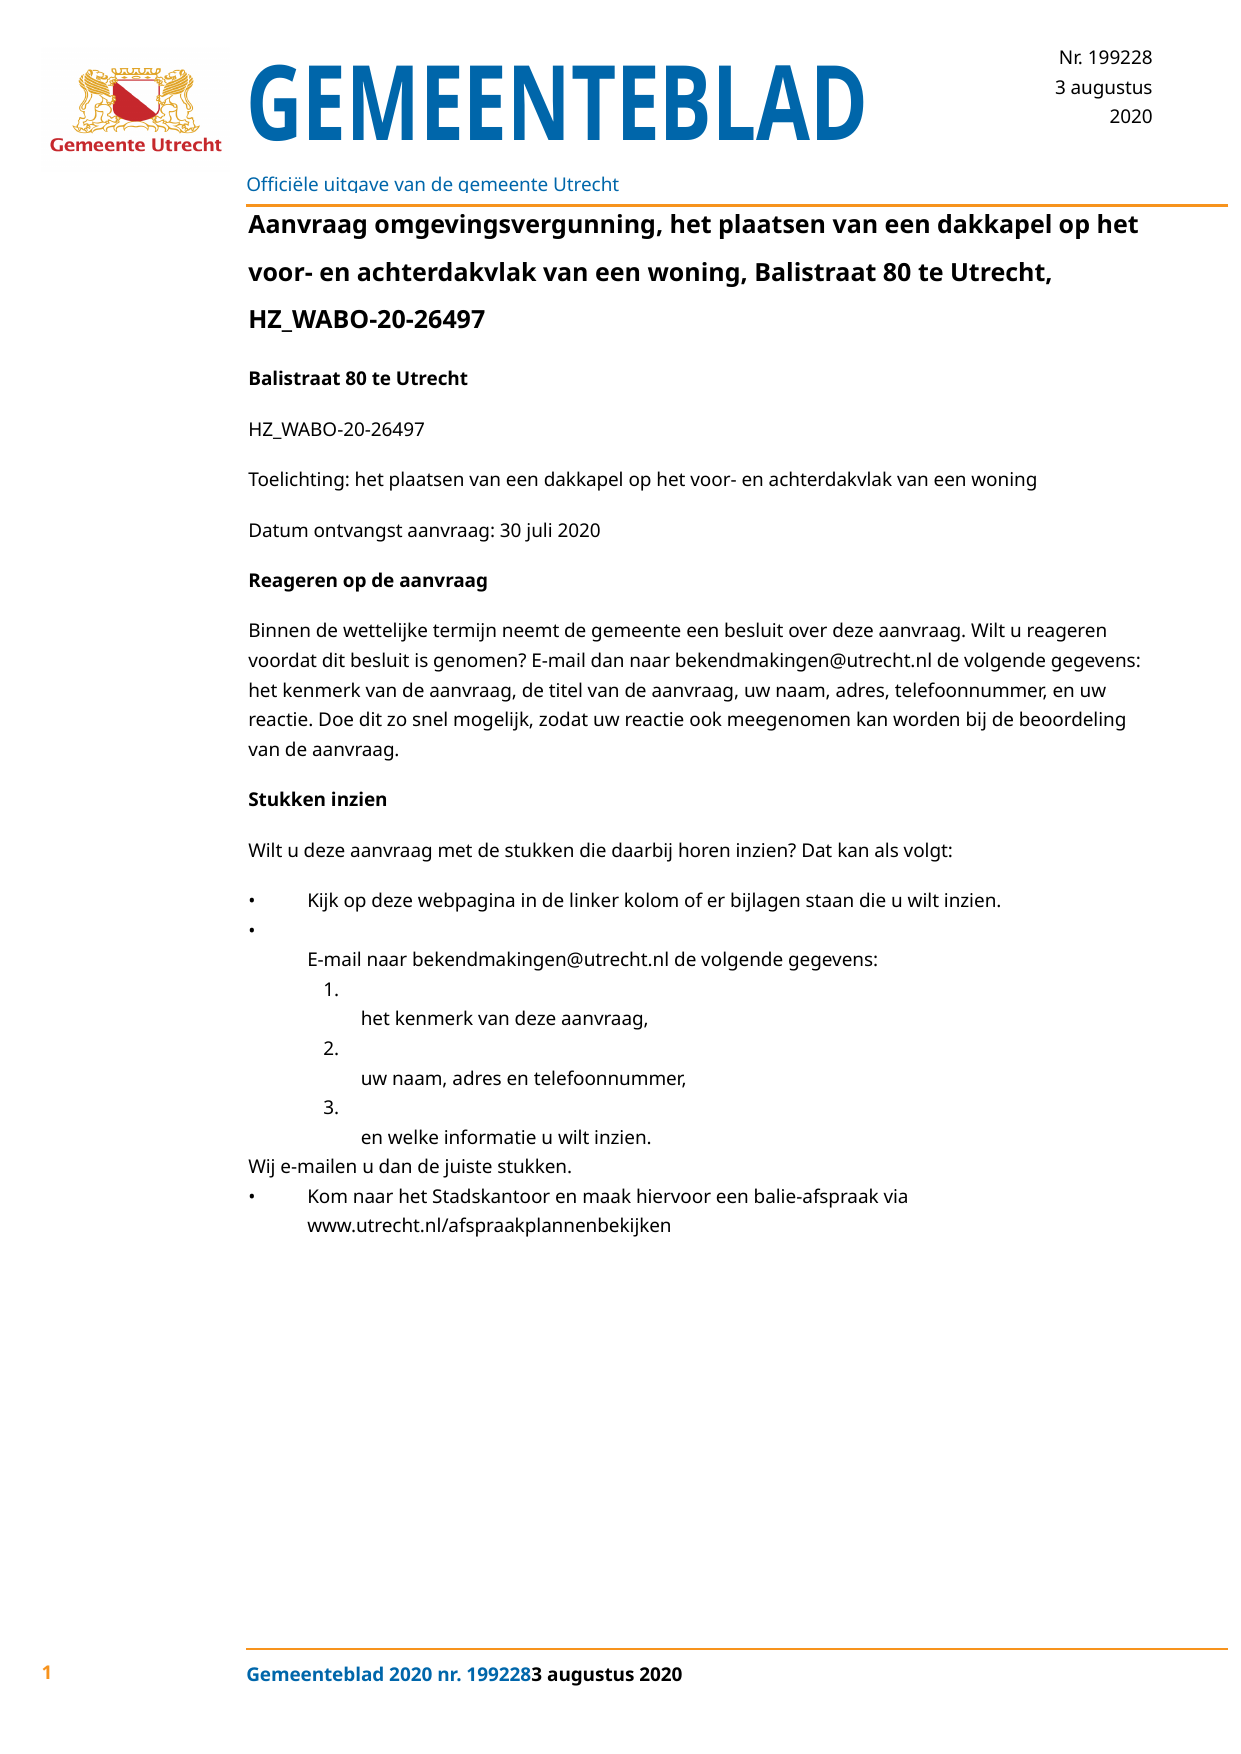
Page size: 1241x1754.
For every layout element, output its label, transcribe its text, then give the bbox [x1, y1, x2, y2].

list uw naam, adres en telefoonnummer, [323, 1065, 1152, 1090]
list het kenmerk van deze aanvraag, [323, 1006, 1152, 1031]
list Kijk op deze webpagina in de linker kolom of er bijlagen staan die u wilt inzien. [248, 887, 1152, 913]
text Balistraat 80 te Utrecht [248, 366, 1152, 391]
text Binnen de wettelijke termijn neemt de gemeente een besluit over deze aanvraag. Wilt u reageren voordat dit besluit is genomen? E-mail dan naar bekendmakingen@utrecht.nl de volgende gegevens: het kenmerk van de aanvraag, de titel van de aanvraag, uw naam, adres, telefoonnummer, en uw reactie. Doe dit zo snel mogelijk, zodat uw reactie ook meegenomen kan worden bij de beoordeling van de aanvraag. [248, 618, 1152, 762]
text Wij e-mailen u dan de juiste stukken. [248, 1153, 1152, 1179]
picture [41, 47, 231, 172]
text Toelichting: het plaatsen van een dakkapel op het voor- en achterdakvlak van een woning [248, 466, 1152, 492]
list Kom naar het Stadskantoor en maak hiervoor een balie-afspraak via www.utrecht.nl/afspraakplannenbekijken [248, 1183, 1152, 1238]
text Wilt u deze aanvraag met de stukken die daarbij horen inzien? Dat kan als volgt: [248, 837, 1152, 862]
list E-mail naar bekendmakingen@utrecht.nl de volgende gegevens: [248, 946, 1152, 972]
text Datum ontvangst aanvraag: 30 juli 2020 [248, 517, 1152, 542]
text Aanvraag omgevingsvergunning, het plaatsen van een dakkapel op het voor- en achterdakvlak van een woning, Balistraat 80 te Utrecht, HZ_WABO-20-26497 [248, 207, 1152, 336]
text Stukken inzien [248, 786, 1152, 812]
text HZ_WABO-20-26497 [248, 416, 1152, 442]
text Reageren op de aanvraag [248, 567, 1152, 593]
list en welke informatie u wilt inzien. [323, 1124, 1152, 1149]
